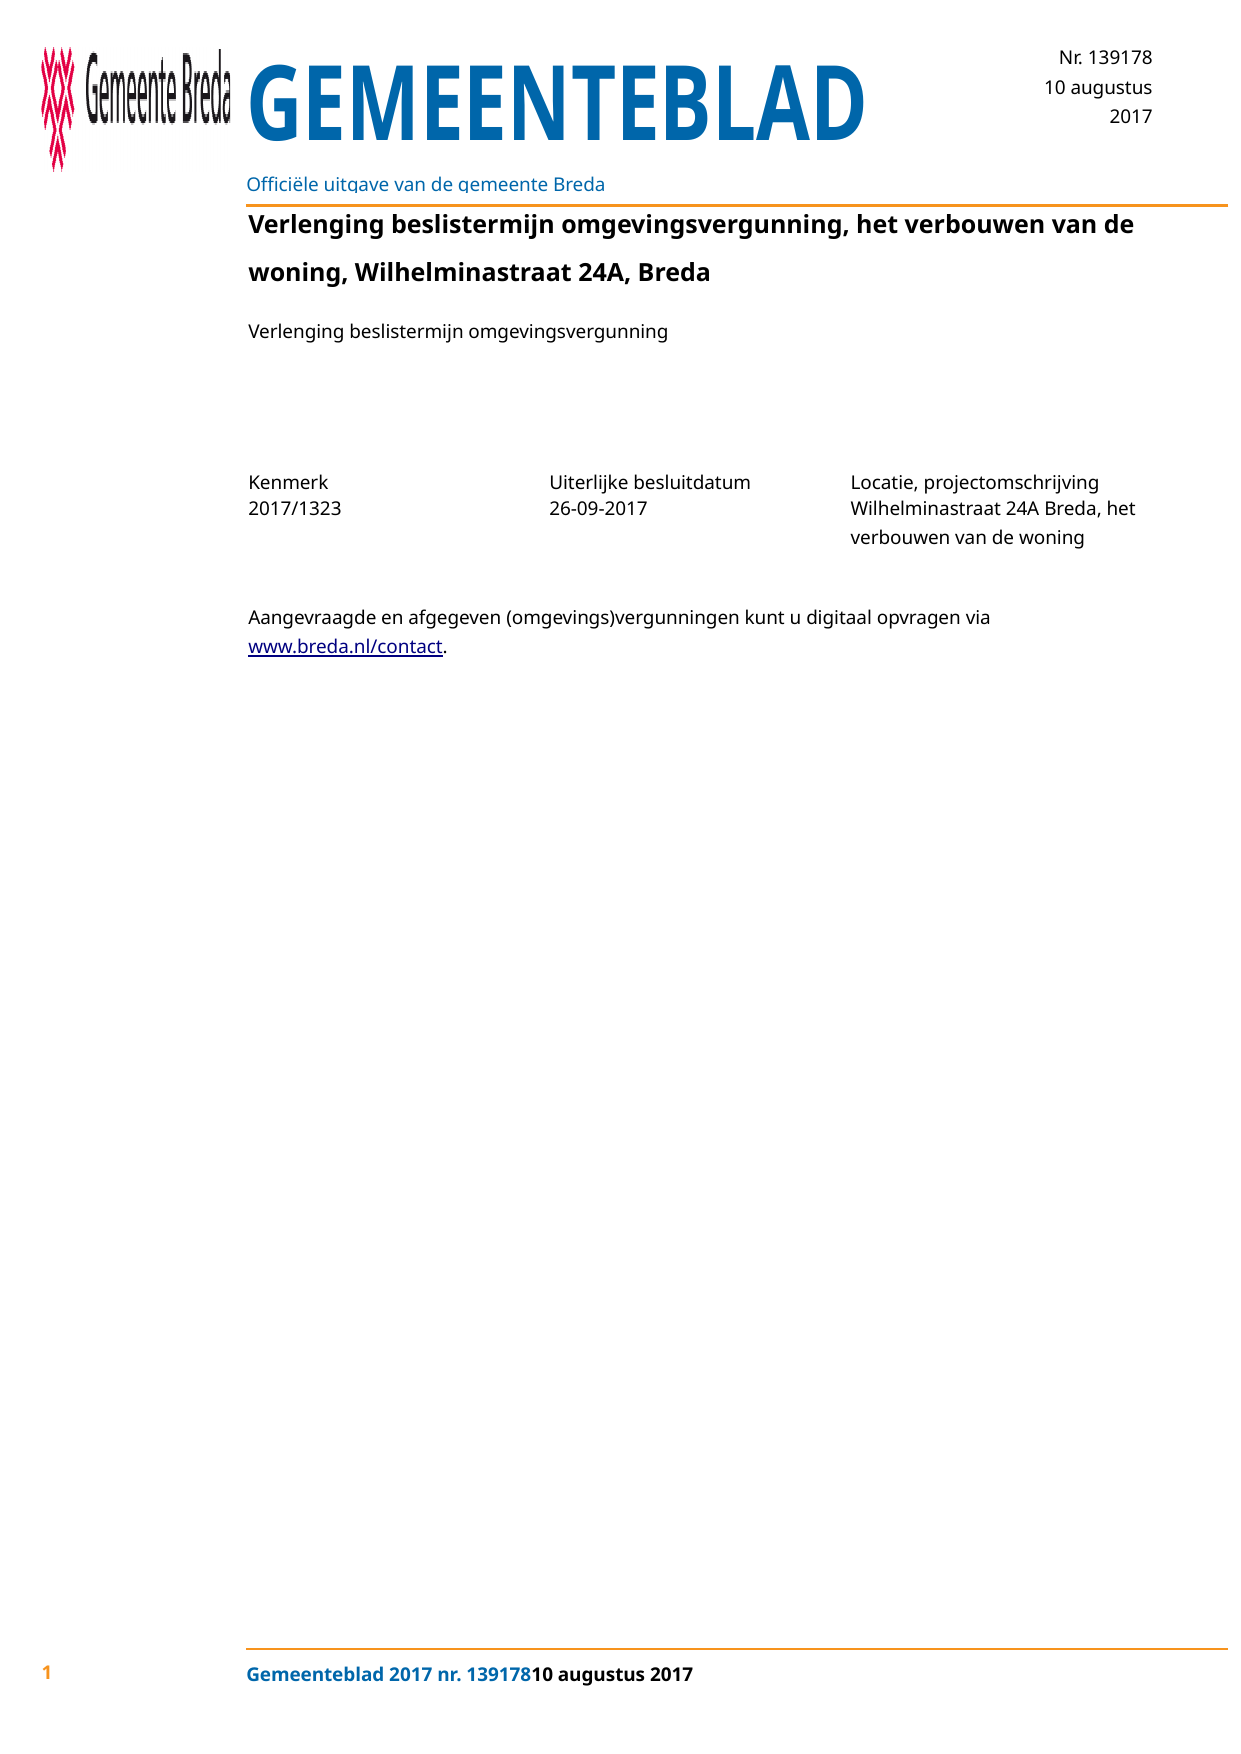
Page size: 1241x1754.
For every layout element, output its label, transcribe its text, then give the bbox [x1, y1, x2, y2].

table_cell 26-09-2017 [549, 495, 850, 550]
table_header Kenmerk [248, 469, 549, 495]
table_header Uiterlijke besluitdatum [549, 469, 850, 495]
text Verlenging beslistermijn omgevingsvergunning [248, 318, 1152, 344]
text Aangevraagde en afgegeven (omgevings)vergunningen kunt u digitaal opvragen via www.breda.nl/contact. [248, 604, 1152, 659]
table_cell Wilhelminastraat 24A Breda, het verbouwen van de woning [850, 495, 1152, 550]
table_cell 2017/1323 [248, 495, 549, 550]
text Verlenging beslistermijn omgevingsvergunning, het verbouwen van de woning, Wilhelminastraat 24A, Breda [248, 207, 1152, 288]
table_header Locatie, projectomschrijving [850, 469, 1152, 495]
picture [41, 47, 231, 172]
